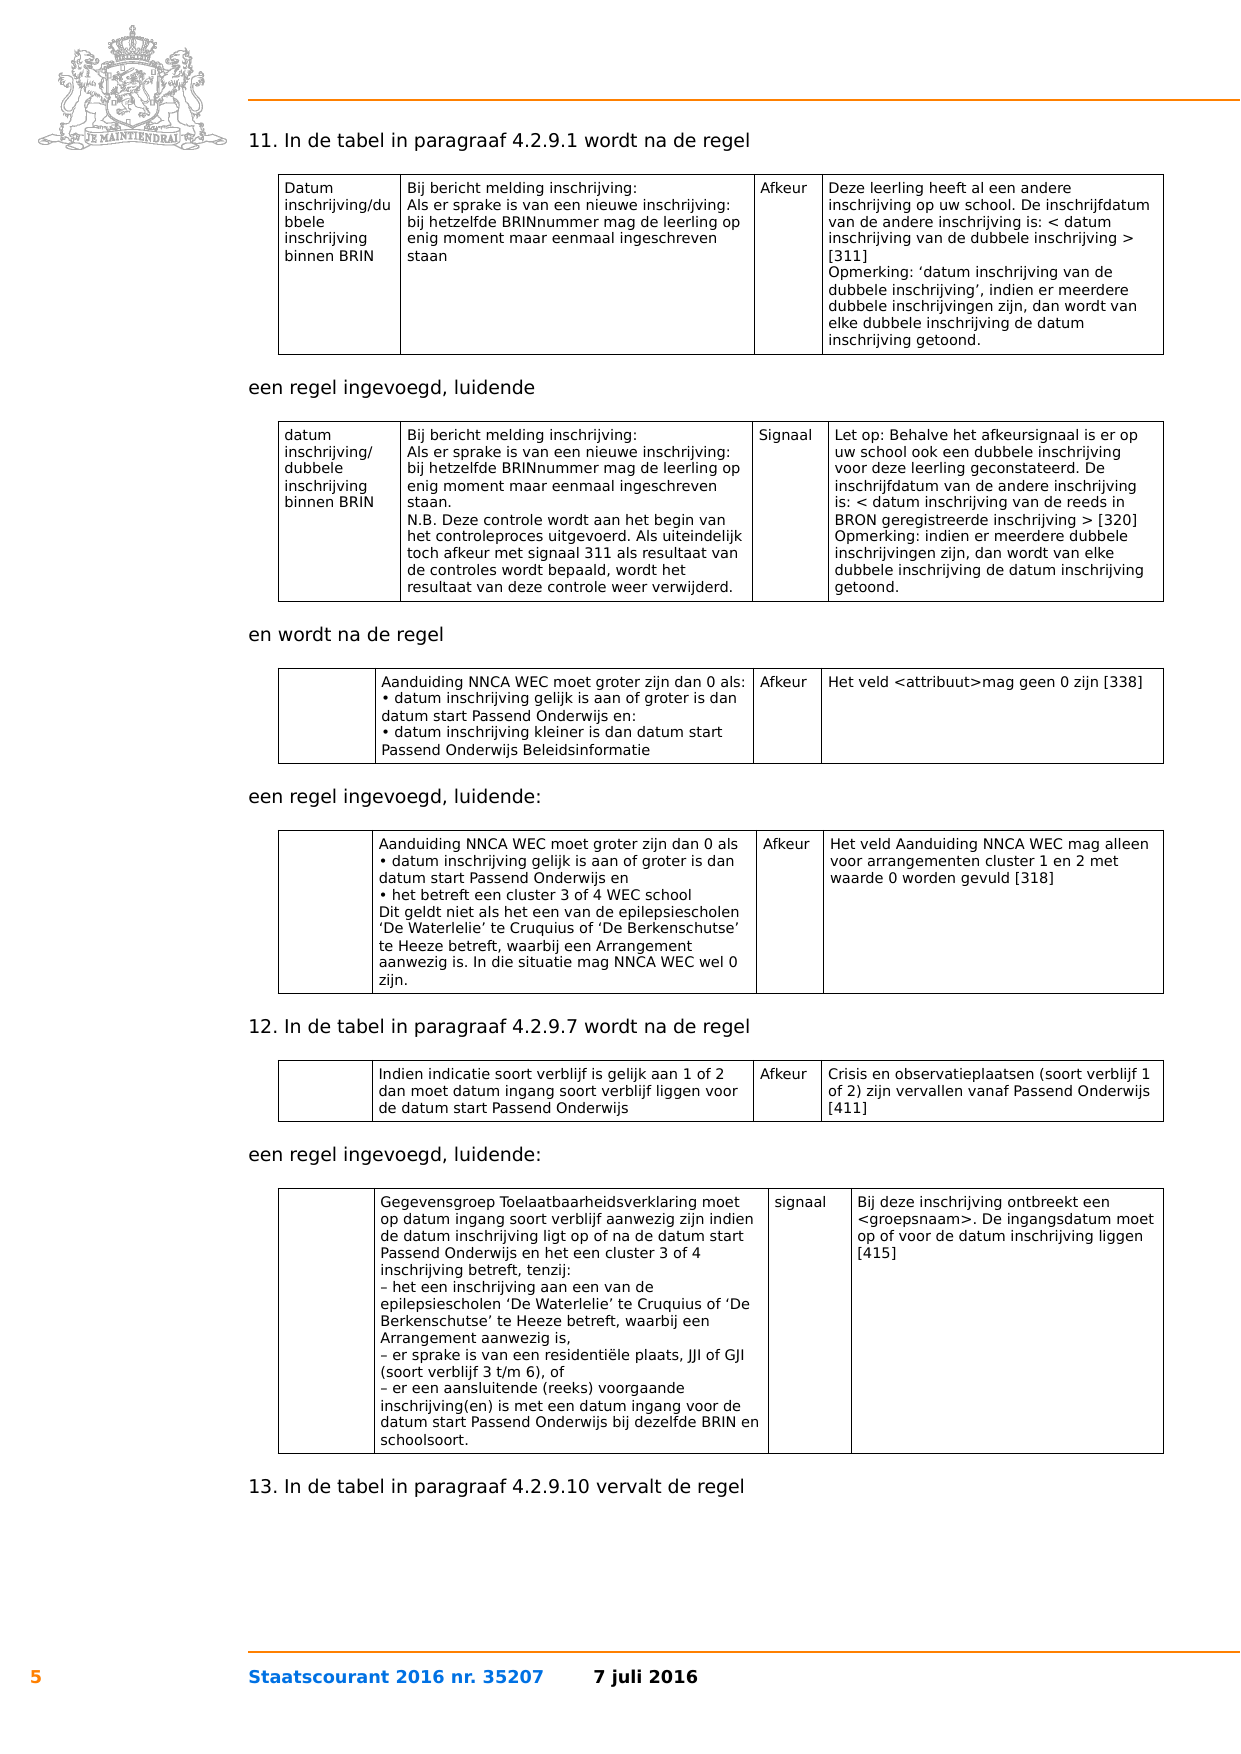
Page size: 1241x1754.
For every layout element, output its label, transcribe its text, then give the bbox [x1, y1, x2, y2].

text en wordt na de regel [248, 624, 1163, 646]
text een regel ingevoegd, luidende [248, 377, 1163, 399]
text 12. In de tabel in paragraaf 4.2.9.7 wordt na de regel [248, 1016, 1163, 1038]
table_header Bij deze inschrijving ontbreekt een <groepsnaam>. De ingangsdatum moet op of voor de datum inschrijving liggen [415] [852, 1189, 1163, 1453]
text 13. In de tabel in paragraaf 4.2.9.10 vervalt de regel [248, 1476, 1163, 1498]
table_header Afkeur [754, 1061, 821, 1121]
table_header Gegevensgroep Toelaatbaarheidsverklaring moet op datum ingang soort verblijf aanwezig zijn indien de datum inschrijving ligt op of na de datum start Passend Onderwijs en het een cluster 3 of 4 inschrijving betreft, tenzij: – het een inschrijving aan een van de epilepsiescholen ‘De Waterlelie’ te Cruquius of ‘De Berkenschutse’ te Heeze betreft, waarbij een Arrangement aanwezig is, – er sprake is van een residentiële plaats, JJI of GJI (soort verblijf 3 t/m 6), of – er een aansluitende (reeks) voorgaande inschrijving(en) is met een datum ingang voor de datum start Passend Onderwijs bij dezelfde BRIN en schoolsoort. [375, 1189, 768, 1453]
table_header Indien indicatie soort verblijf is gelijk aan 1 of 2 dan moet datum ingang soort verblijf liggen voor de datum start Passend Onderwijs [373, 1061, 753, 1121]
table_header Crisis en observatieplaatsen (soort verblijf 1 of 2) zijn vervallen vanaf Passend Onderwijs [411] [822, 1061, 1163, 1121]
table_header [279, 669, 375, 763]
table_header [279, 831, 372, 993]
text een regel ingevoegd, luidende: [248, 1144, 1163, 1166]
table_header Bij bericht melding inschrijving: Als er sprake is van een nieuwe inschrijving: bij hetzelfde BRINnummer mag de leerling op enig moment maar eenmaal ingeschreven staan [401, 175, 754, 354]
table_header Bij bericht melding inschrijving: Als er sprake is van een nieuwe inschrijving: bij hetzelfde BRINnummer mag de leerling op enig moment maar eenmaal ingeschreven staan. N.B. Deze controle wordt aan het begin van het controleproces uitgevoerd. Als uiteindelijk toch afkeur met signaal 311 als resultaat van de controles wordt bepaald, wordt het resultaat van deze controle weer verwijderd. [401, 422, 752, 601]
table_header Afkeur [755, 175, 822, 354]
table_header Signaal [753, 422, 828, 601]
table_header Het veld Aanduiding NNCA WEC mag alleen voor arrangementen cluster 1 en 2 met waarde 0 worden gevuld [318] [824, 831, 1163, 993]
text 11. In de tabel in paragraaf 4.2.9.1 wordt na de regel [248, 130, 1163, 152]
table_header [279, 1061, 372, 1121]
table_header Datum inschrijving/dubbele inschrijving binnen BRIN [279, 175, 400, 354]
table_header datum inschrijving/ dubbele inschrijving binnen BRIN [279, 422, 400, 601]
table_header Aanduiding NNCA WEC moet groter zijn dan 0 als: • datum inschrijving gelijk is aan of groter is dan datum start Passend Onderwijs en: • datum inschrijving kleiner is dan datum start Passend Onderwijs Beleidsinformatie [376, 669, 753, 763]
picture [38, 25, 227, 150]
table_header Het veld <attribuut>mag geen 0 zijn [338] [822, 669, 1163, 763]
table_header Afkeur [757, 831, 823, 993]
table_header [279, 1189, 374, 1453]
table_header Deze leerling heeft al een andere inschrijving op uw school. De inschrijfdatum van de andere inschrijving is: < datum inschrijving van de dubbele inschrijving > [311] Opmerking: ‘datum inschrijving van de dubbele inschrijving’, indien er meerdere dubbele inschrijvingen zijn, dan wordt van elke dubbele inschrijving de datum inschrijving getoond. [823, 175, 1163, 354]
table_header Let op: Behalve het afkeursignaal is er op uw school ook een dubbele inschrijving voor deze leerling geconstateerd. De inschrijfdatum van de andere inschrijving is: < datum inschrijving van de reeds in BRON geregistreerde inschrijving > [320] Opmerking: indien er meerdere dubbele inschrijvingen zijn, dan wordt van elke dubbele inschrijving de datum inschrijving getoond. [829, 422, 1163, 601]
table_header signaal [769, 1189, 851, 1453]
table_header Afkeur [754, 669, 821, 763]
table_header Aanduiding NNCA WEC moet groter zijn dan 0 als • datum inschrijving gelijk is aan of groter is dan datum start Passend Onderwijs en • het betreft een cluster 3 of 4 WEC school Dit geldt niet als het een van de epilepsiescholen ‘De Waterlelie’ te Cruquius of ‘De Berkenschutse’ te Heeze betreft, waarbij een Arrangement aanwezig is. In die situatie mag NNCA WEC wel 0 zijn. [373, 831, 756, 993]
text een regel ingevoegd, luidende: [248, 786, 1163, 808]
